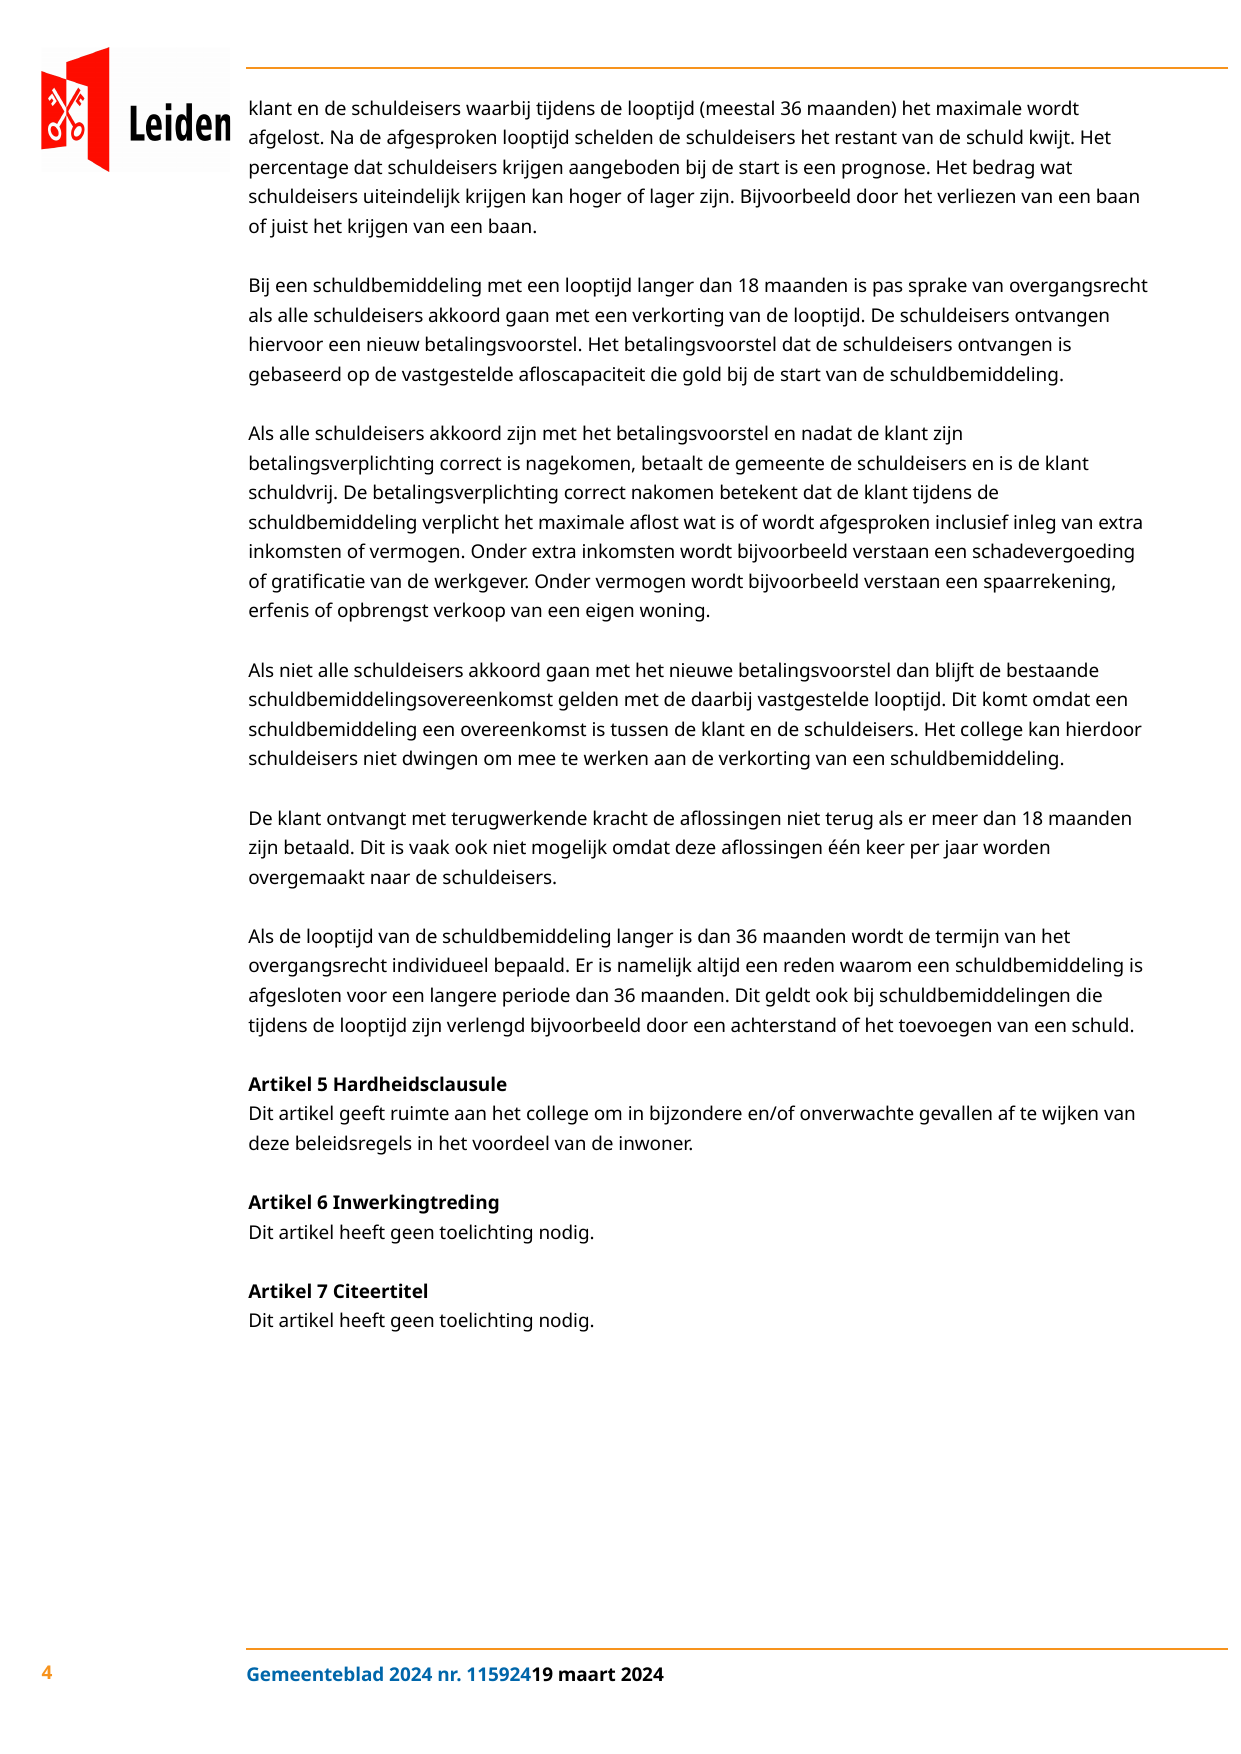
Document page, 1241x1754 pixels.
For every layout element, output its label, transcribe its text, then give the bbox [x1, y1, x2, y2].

text Artikel 5 Hardheidsclausule [248, 1071, 1152, 1097]
text klant en de schuldeisers waarbij tijdens de looptijd (meestal 36 maanden) het maximale wordt afgelost. Na de afgesproken looptijd schelden de schuldeisers het restant van de schuld kwijt. Het percentage dat schuldeisers krijgen aangeboden bij de start is een prognose. Het bedrag wat schuldeisers uiteindelijk krijgen kan hoger of lager zijn. Bijvoorbeeld door het verliezen van een baan of juist het krijgen van een baan. [248, 95, 1152, 239]
text Bij een schuldbemiddeling met een looptijd langer dan 18 maanden is pas sprake van overgangsrecht als alle schuldeisers akkoord gaan met een verkorting van de looptijd. De schuldeisers ontvangen hiervoor een nieuw betalingsvoorstel. Het betalingsvoorstel dat de schuldeisers ontvangen is gebaseerd op de vastgestelde afloscapaciteit die gold bij de start van de schuldbemiddeling. [248, 272, 1152, 387]
text Artikel 7 Citeertitel [248, 1278, 1152, 1304]
text Als alle schuldeisers akkoord zijn met het betalingsvoorstel en nadat de klant zijn betalingsverplichting correct is nagekomen, betaalt de gemeente de schuldeisers en is de klant schuldvrij. De betalingsverplichting correct nakomen betekent dat de klant tijdens de schuldbemiddeling verplicht het maximale aflost wat is of wordt afgesproken inclusief inleg van extra inkomsten of vermogen. Onder extra inkomsten wordt bijvoorbeeld verstaan een schadevergoeding of gratificatie van de werkgever. Onder vermogen wordt bijvoorbeeld verstaan een spaarrekening, erfenis of opbrengst verkoop van een eigen woning. [248, 420, 1152, 623]
text Dit artikel geeft ruimte aan het college om in bijzondere en/of onverwachte gevallen af te wijken van deze beleidsregels in het voordeel van de inwoner. [248, 1101, 1152, 1156]
picture [41, 47, 231, 172]
text Dit artikel heeft geen toelichting nodig. [248, 1308, 1152, 1333]
text Artikel 6 Inwerkingtreding [248, 1189, 1152, 1215]
text Als niet alle schuldeisers akkoord gaan met het nieuwe betalingsvoorstel dan blijft de bestaande schuldbemiddelingsovereenkomst gelden met de daarbij vastgestelde looptijd. Dit komt omdat een schuldbemiddeling een overeenkomst is tussen de klant en de schuldeisers. Het college kan hierdoor schuldeisers niet dwingen om mee te werken aan de verkorting van een schuldbemiddeling. [248, 657, 1152, 771]
text Als de looptijd van de schuldbemiddeling langer is dan 36 maanden wordt de termijn van het overgangsrecht individueel bepaald. Er is namelijk altijd een reden waarom een schuldbemiddeling is afgesloten voor een langere periode dan 36 maanden. Dit geldt ook bij schuldbemiddelingen die tijdens de looptijd zijn verlengd bijvoorbeeld door een achterstand of het toevoegen van een schuld. [248, 923, 1152, 1038]
text De klant ontvangt met terugwerkende kracht de aflossingen niet terug als er meer dan 18 maanden zijn betaald. Dit is vaak ook niet mogelijk omdat deze aflossingen één keer per jaar worden overgemaakt naar de schuldeisers. [248, 805, 1152, 890]
text Dit artikel heeft geen toelichting nodig. [248, 1219, 1152, 1245]
